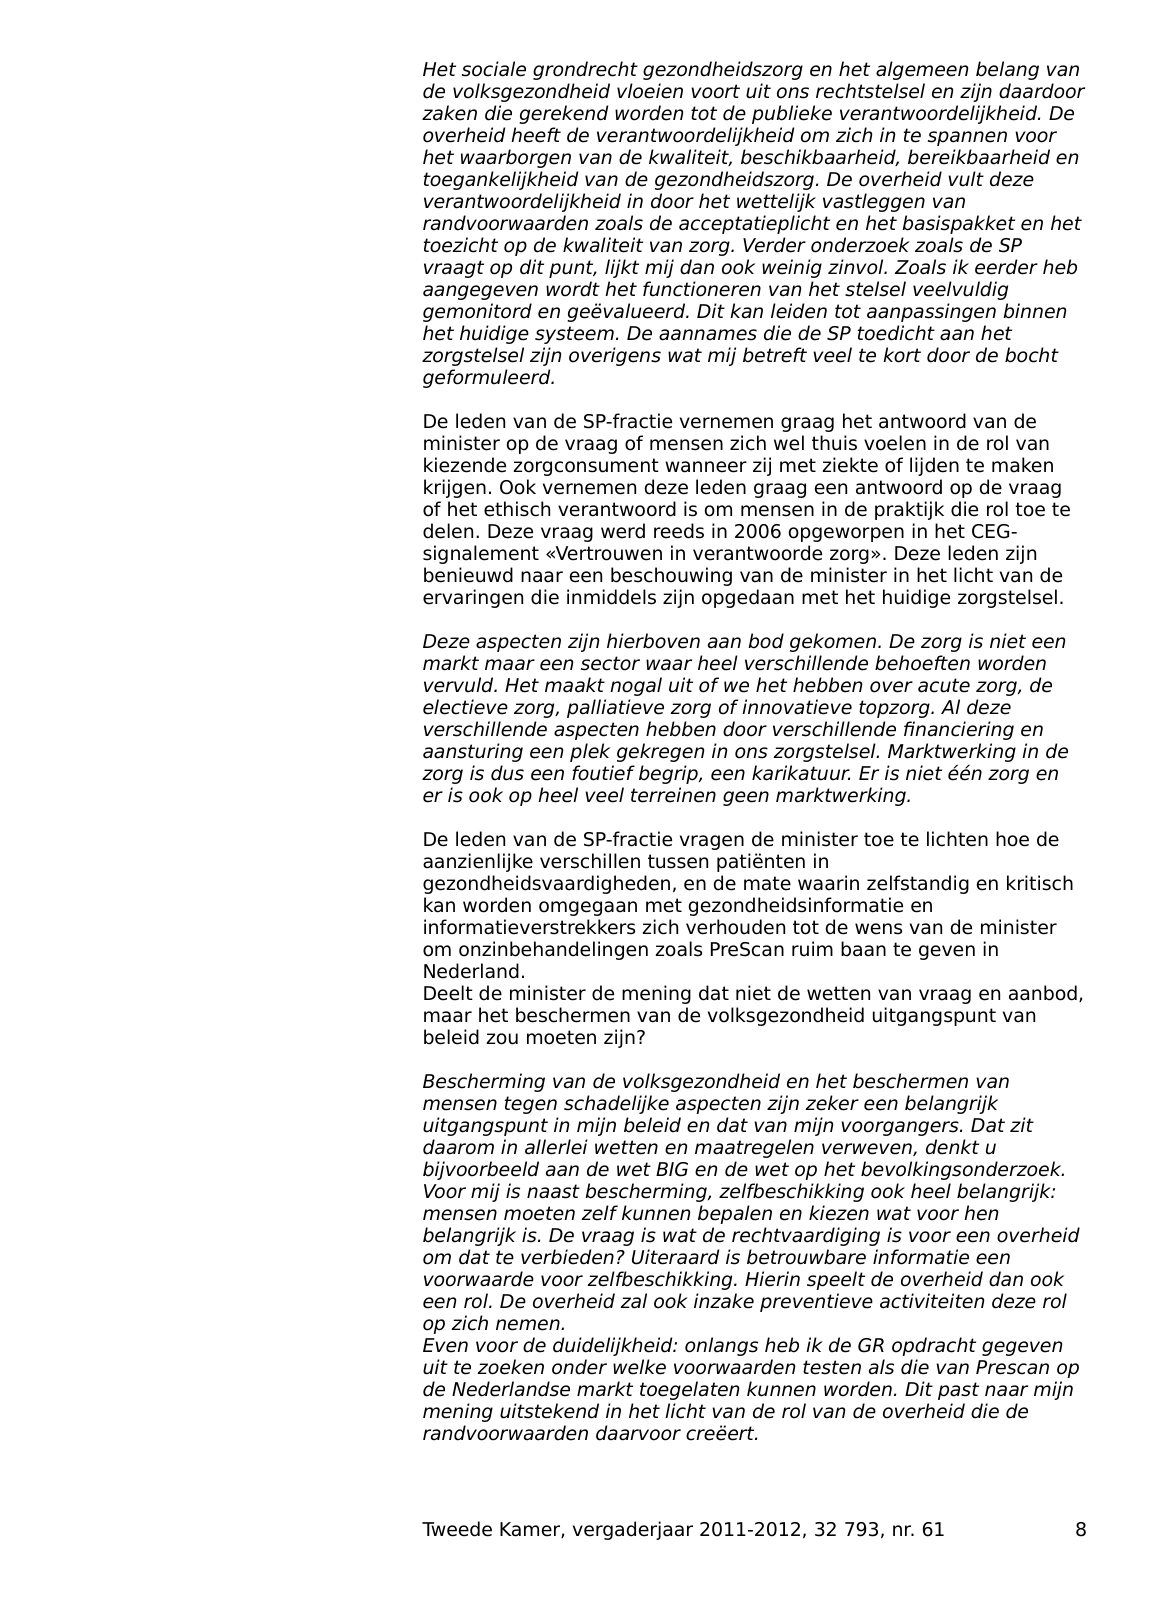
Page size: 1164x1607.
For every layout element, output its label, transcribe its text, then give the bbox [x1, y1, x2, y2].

text De leden van de SP-fractie vragen de minister toe te lichten hoe de aanzienlijke verschillen tussen patiënten in gezondheidsvaardigheden, en de mate waarin zelfstandig en kritisch kan worden omgegaan met gezondheidsinformatie en informatieverstrekkers zich verhouden tot de wens van de minister om onzinbehandelingen zoals PreScan ruim baan te geven in Nederland. [422, 829, 1087, 983]
text Het sociale grondrecht gezondheidszorg en het algemeen belang van de volksgezondheid vloeien voort uit ons rechtstelsel en zijn daardoor zaken die gerekend worden tot de publieke verantwoordelijkheid. De overheid heeft de verantwoordelijkheid om zich in te spannen voor het waarborgen van de kwaliteit, beschikbaarheid, bereikbaarheid en toegankelijkheid van de gezondheidszorg. De overheid vult deze verantwoordelijkheid in door het wettelijk vastleggen van randvoorwaarden zoals de acceptatieplicht en het basispakket en het toezicht op de kwaliteit van zorg. Verder onderzoek zoals de SP vraagt op dit punt, lijkt mij dan ook weinig zinvol. Zoals ik eerder heb aangegeven wordt het functioneren van het stelsel veelvuldig gemonitord en geëvalueerd. Dit kan leiden tot aanpassingen binnen het huidige systeem. De aannames die de SP toedicht aan het zorgstelsel zijn overigens wat mij betreft veel te kort door de bocht geformuleerd. [422, 59, 1087, 389]
text Deelt de minister de mening dat niet de wetten van vraag en aanbod, maar het beschermen van de volksgezondheid uitgangspunt van beleid zou moeten zijn? [422, 983, 1087, 1049]
text De leden van de SP-fractie vernemen graag het antwoord van de minister op de vraag of mensen zich wel thuis voelen in de rol van kiezende zorgconsument wanneer zij met ziekte of lijden te maken krijgen. Ook vernemen deze leden graag een antwoord op de vraag of het ethisch verantwoord is om mensen in de praktijk die rol toe te delen. Deze vraag werd reeds in 2006 opgeworpen in het CEG-signalement «Vertrouwen in verantwoorde zorg». Deze leden zijn benieuwd naar een beschouwing van de minister in het licht van de ervaringen die inmiddels zijn opgedaan met het huidige zorgstelsel. [422, 411, 1087, 609]
text Bescherming van de volksgezondheid en het beschermen van mensen tegen schadelijke aspecten zijn zeker een belangrijk uitgangspunt in mijn beleid en dat van mijn voorgangers. Dat zit daarom in allerlei wetten en maatregelen verweven, denkt u bijvoorbeeld aan de wet BIG en de wet op het bevolkingsonderzoek. Voor mij is naast bescherming, zelfbeschikking ook heel belangrijk: mensen moeten zelf kunnen bepalen en kiezen wat voor hen belangrijk is. De vraag is wat de rechtvaardiging is voor een overheid om dat te verbieden? Uiteraard is betrouwbare informatie een voorwaarde voor zelfbeschikking. Hierin speelt de overheid dan ook een rol. De overheid zal ook inzake preventieve activiteiten deze rol op zich nemen. [422, 1071, 1087, 1335]
text Deze aspecten zijn hierboven aan bod gekomen. De zorg is niet een markt maar een sector waar heel verschillende behoeften worden vervuld. Het maakt nogal uit of we het hebben over acute zorg, de electieve zorg, palliatieve zorg of innovatieve topzorg. Al deze verschillende aspecten hebben door verschillende financiering en aansturing een plek gekregen in ons zorgstelsel. Marktwerking in de zorg is dus een foutief begrip, een karikatuur. Er is niet één zorg en er is ook op heel veel terreinen geen marktwerking. [422, 631, 1087, 807]
text Even voor de duidelijkheid: onlangs heb ik de GR opdracht gegeven uit te zoeken onder welke voorwaarden testen als die van Prescan op de Nederlandse markt toegelaten kunnen worden. Dit past naar mijn mening uitstekend in het licht van de rol van de overheid die de randvoorwaarden daarvoor creëert. [422, 1335, 1087, 1444]
